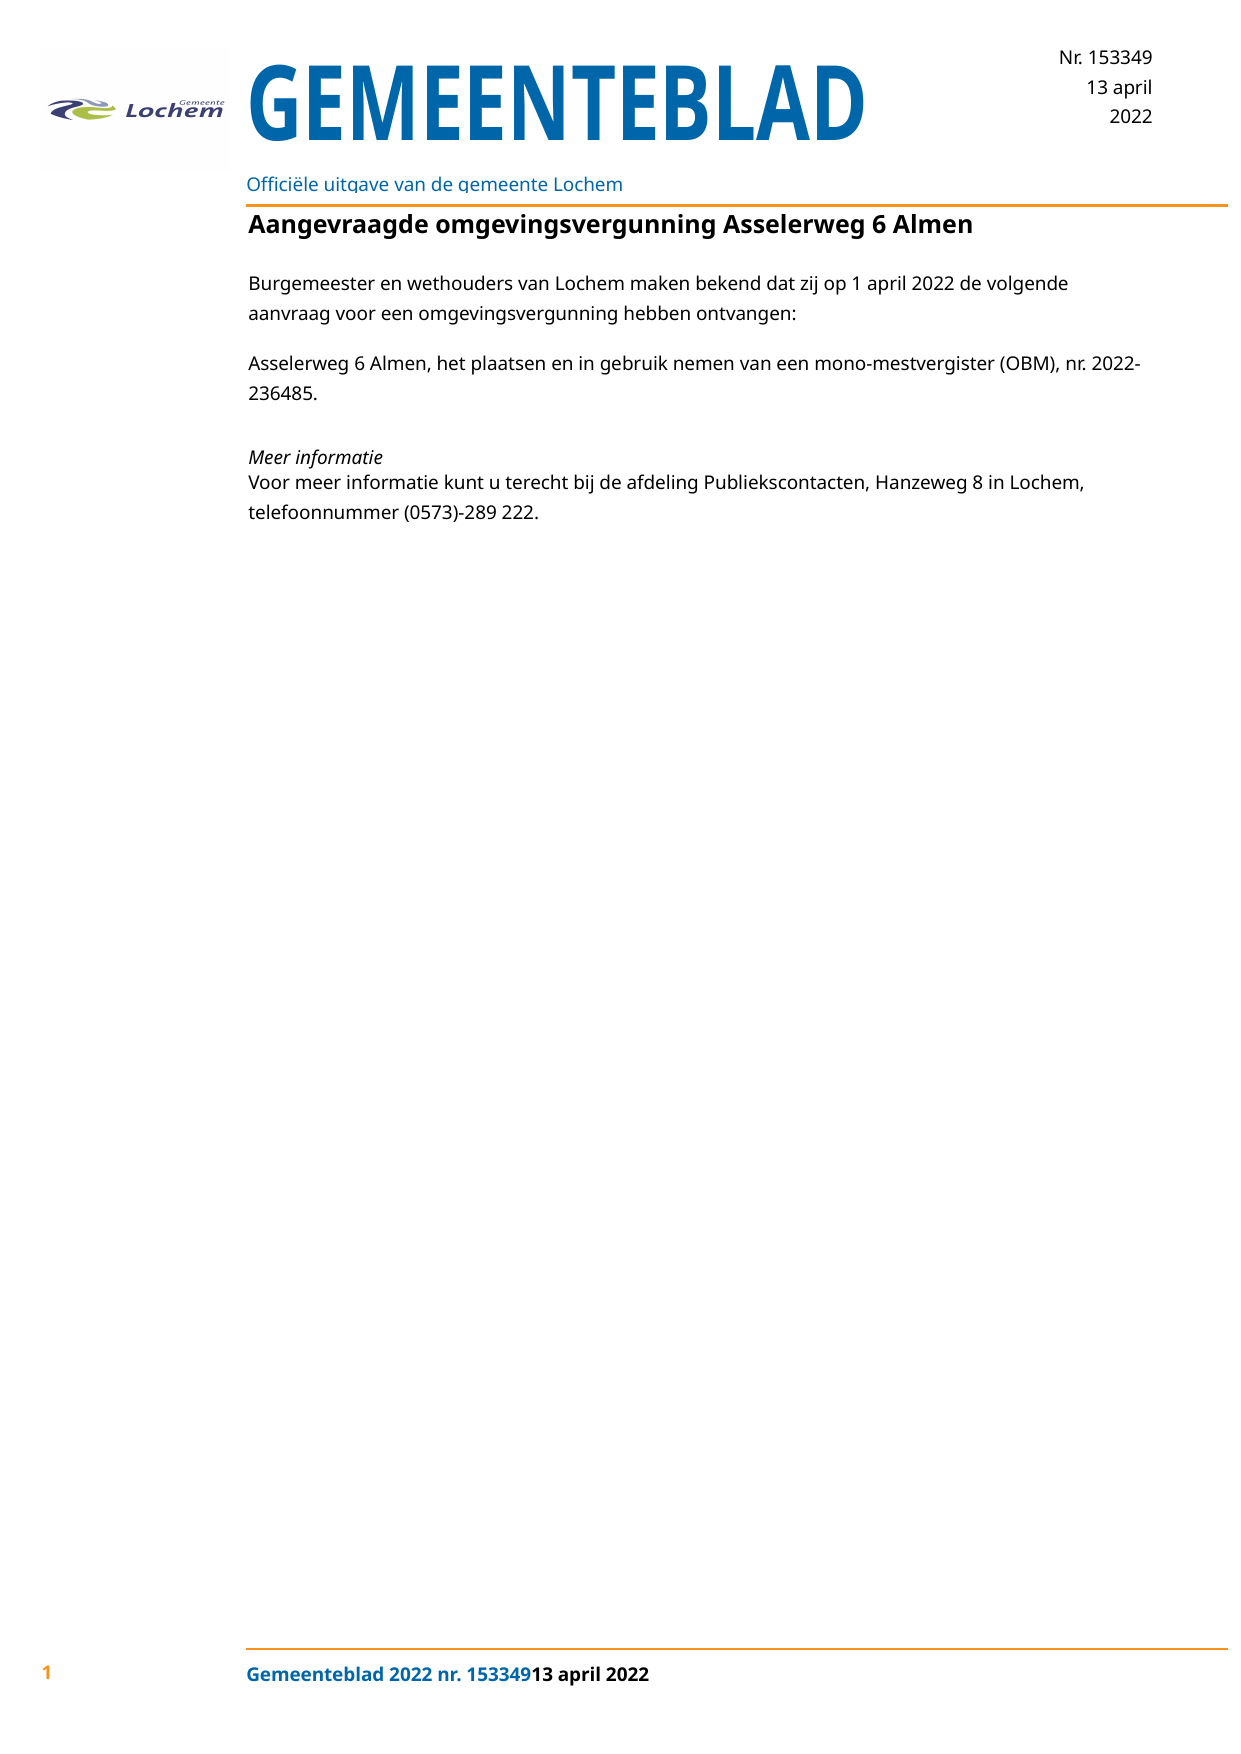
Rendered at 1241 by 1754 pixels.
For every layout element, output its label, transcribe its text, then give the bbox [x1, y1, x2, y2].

text Aangevraagde omgevingsvergunning Asselerweg 6 Almen [248, 207, 1152, 241]
text Voor meer informatie kunt u terecht bij de afdeling Publiekscontacten, Hanzeweg 8 in Lochem, telefoonnummer (0573)-289 222. [248, 469, 1152, 525]
text Meer informatie [248, 444, 1152, 469]
text Asselerweg 6 Almen, het plaatsen en in gebruik nemen van een mono-mestvergister (OBM), nr. 2022-236485. [248, 350, 1152, 406]
picture [41, 47, 231, 172]
text Burgemeester en wethouders van Lochem maken bekend dat zij op 1 april 2022 de volgende aanvraag voor een omgevingsvergunning hebben ontvangen: [248, 270, 1152, 326]
